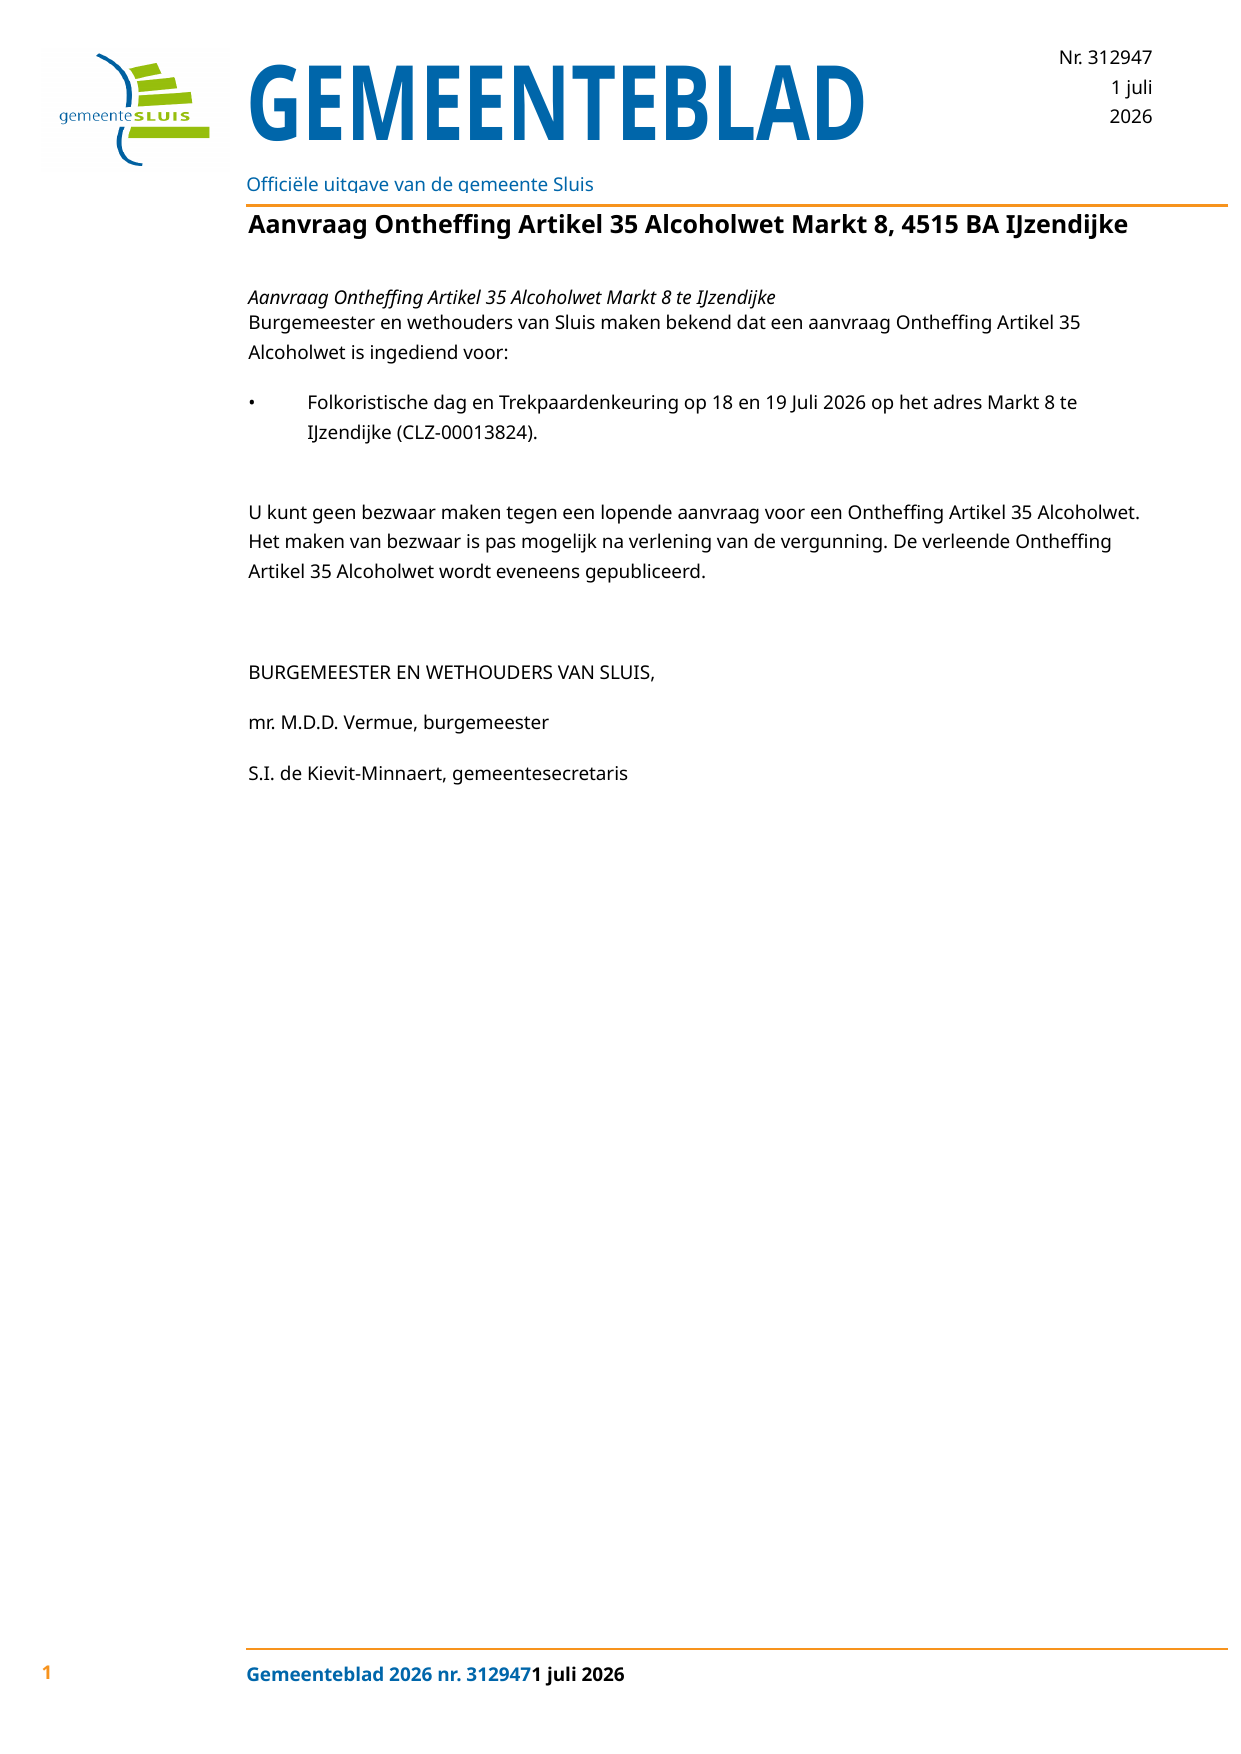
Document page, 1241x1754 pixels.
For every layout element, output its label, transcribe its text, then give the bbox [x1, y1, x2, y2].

picture [41, 47, 231, 172]
text Aanvraag Ontheffing Artikel 35 Alcoholwet Markt 8, 4515 BA IJzendijke [248, 207, 1152, 241]
text mr. M.D.D. Vermue, burgemeester [248, 709, 1152, 735]
list Folkoristische dag en Trekpaardenkeuring op 18 en 19 Juli 2026 op het adres Markt 8 te IJzendijke (CLZ-00013824). [248, 389, 1152, 445]
text U kunt geen bezwaar maken tegen een lopende aanvraag voor een Ontheffing Artikel 35 Alcoholwet. Het maken van bezwaar is pas mogelijk na verlening van de vergunning. De verleende Ontheffing Artikel 35 Alcoholwet wordt eveneens gepubliceerd. [248, 499, 1152, 584]
text BURGEMEESTER EN WETHOUDERS VAN SLUIS, [248, 659, 1152, 685]
text Burgemeester en wethouders van Sluis maken bekend dat een aanvraag Ontheffing Artikel 35 Alcoholwet is ingediend voor: [248, 309, 1152, 365]
text S.I. de Kievit-Minnaert, gemeentesecretaris [248, 760, 1152, 786]
text Aanvraag Ontheffing Artikel 35 Alcoholwet Markt 8 te IJzendijke [248, 284, 1152, 309]
